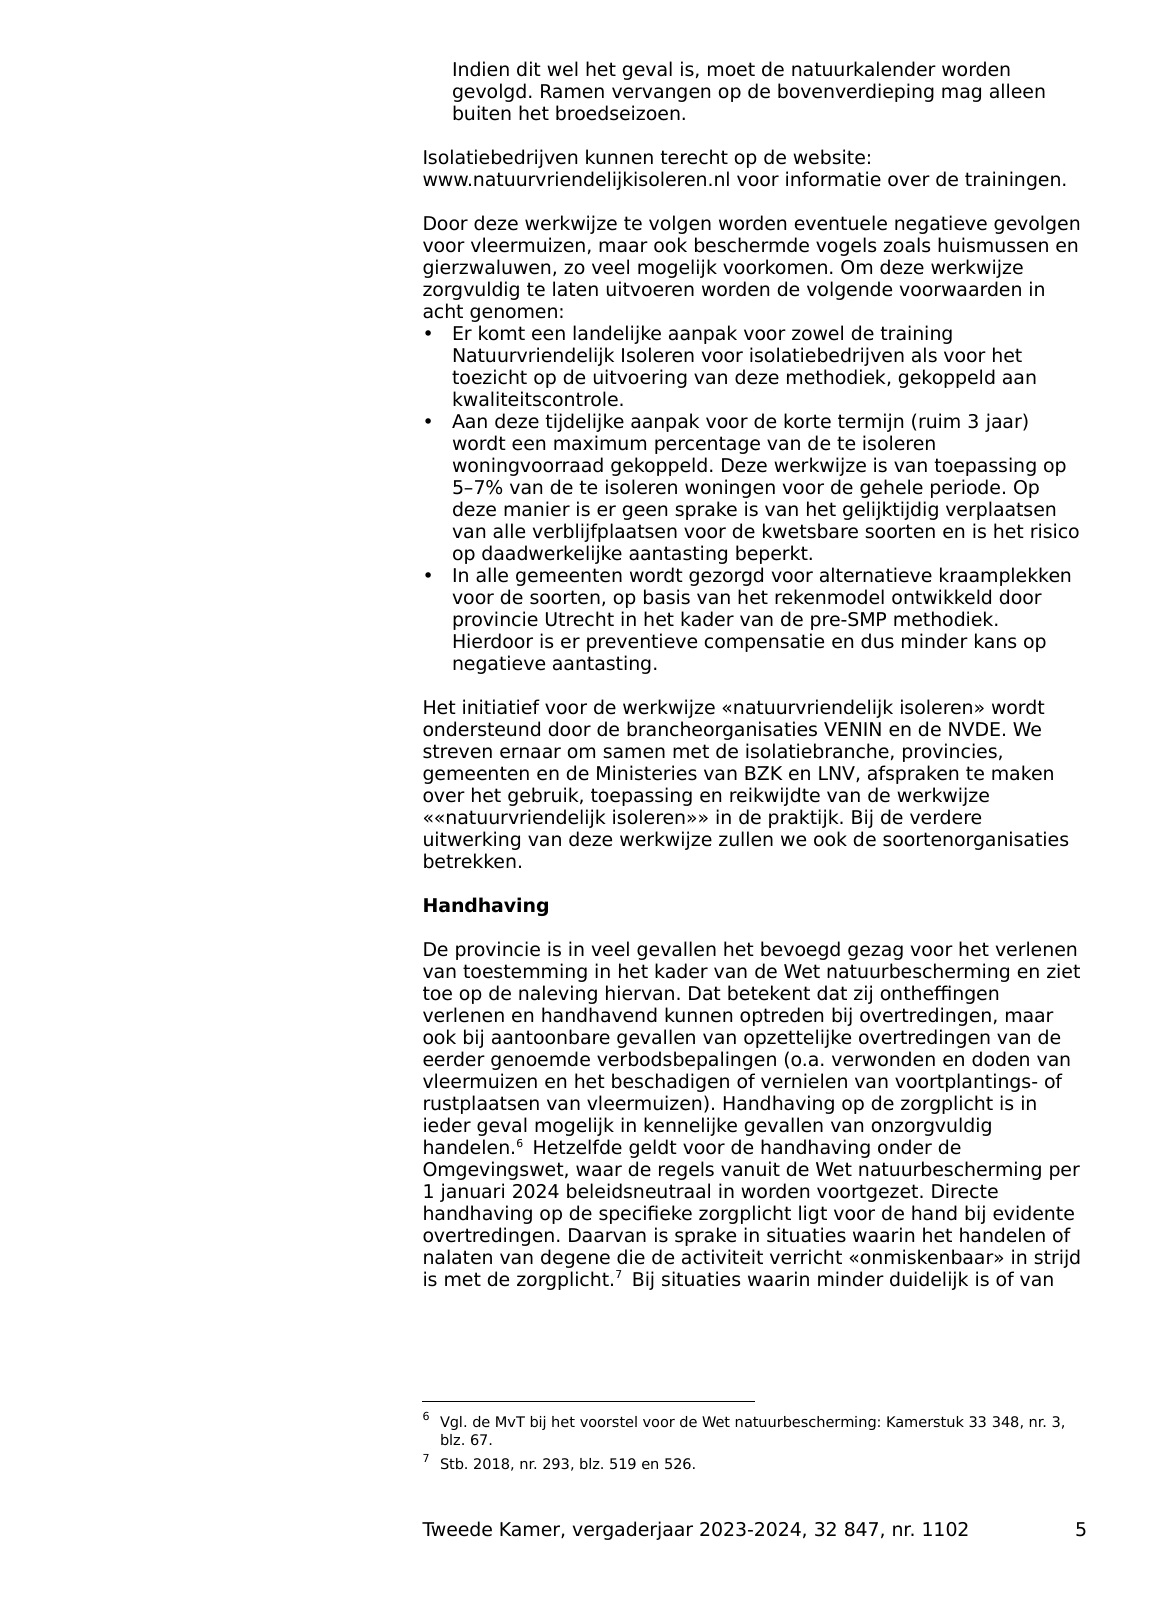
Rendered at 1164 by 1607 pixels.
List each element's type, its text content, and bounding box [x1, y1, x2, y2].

text Het initiatief voor de werkwijze «natuurvriendelijk isoleren» wordt ondersteund door de brancheorganisaties VENIN en de NVDE. We streven ernaar om samen met de isolatiebranche, provincies, gemeenten en de Ministeries van BZK en LNV, afspraken te maken over het gebruik, toepassing en reikwijdte van de werkwijze ««natuurvriendelijk isoleren»» in de praktijk. Bij de verdere uitwerking van deze werkwijze zullen we ook de soortenorganisaties betrekken. [422, 697, 1087, 873]
text Stb. 2018, nr. 293, blz. 519 en 526. [422, 1452, 1087, 1474]
text • Er komt een landelijke aanpak voor zowel de training Natuurvriendelijk Isoleren voor isolatiebedrijven als voor het toezicht op de uitvoering van deze methodiek, gekoppeld aan kwaliteitscontrole. [422, 323, 1087, 411]
subtitle Handhaving [422, 895, 1087, 917]
text Vgl. de MvT bij het voorstel voor de Wet natuurbescherming: Kamerstuk 33 348, nr. 3, blz. 67. [422, 1410, 1087, 1449]
text • Aan deze tijdelijke aanpak voor de korte termijn (ruim 3 jaar) wordt een maximum percentage van de te isoleren woningvoorraad gekoppeld. Deze werkwijze is van toepassing op 5–7% van de te isoleren woningen voor de gehele periode. Op deze manier is er geen sprake is van het gelijktijdig verplaatsen van alle verblijfplaatsen voor de kwetsbare soorten en is het risico op daadwerkelijke aantasting beperkt. [422, 411, 1087, 565]
text De provincie is in veel gevallen het bevoegd gezag voor het verlenen van toestemming in het kader van de Wet natuurbescherming en ziet toe op de naleving hiervan. Dat betekent dat zij ontheffingen verlenen en handhavend kunnen optreden bij overtredingen, maar ook bij aantoonbare gevallen van opzettelijke overtredingen van de eerder genoemde verbodsbepalingen (o.a. verwonden en doden van vleermuizen en het beschadigen of vernielen van voortplantings- of rustplaatsen van vleermuizen). Handhaving op de zorgplicht is in ieder geval mogelijk in kennelijke gevallen van onzorgvuldig handelen. Hetzelfde geldt voor de handhaving onder de Omgevingswet, waar de regels vanuit de Wet natuurbescherming per 1 januari 2024 beleidsneutraal in worden voortgezet. Directe handhaving op de specifieke zorgplicht ligt voor de hand bij evidente overtredingen. Daarvan is sprake in situaties waarin het handelen of nalaten van degene die de activiteit verricht «onmiskenbaar» in strijd is met de zorgplicht. Bij situaties waarin minder duidelijk is of van [422, 939, 1087, 1291]
text • In alle gemeenten wordt gezorgd voor alternatieve kraamplekken voor de soorten, op basis van het rekenmodel ontwikkeld door provincie Utrecht in het kader van de pre-SMP methodiek. Hierdoor is er preventieve compensatie en dus minder kans op negatieve aantasting. [422, 565, 1087, 675]
text Door deze werkwijze te volgen worden eventuele negatieve gevolgen voor vleermuizen, maar ook beschermde vogels zoals huismussen en gierzwaluwen, zo veel mogelijk voorkomen. Om deze werkwijze zorgvuldig te laten uitvoeren worden de volgende voorwaarden in acht genomen: [422, 213, 1087, 323]
text Isolatiebedrijven kunnen terecht op de website: www.natuurvriendelijkisoleren.nl voor informatie over de trainingen. [422, 147, 1087, 191]
text Indien dit wel het geval is, moet de natuurkalender worden gevolgd. Ramen vervangen op de bovenverdieping mag alleen buiten het broedseizoen. [422, 59, 1087, 125]
